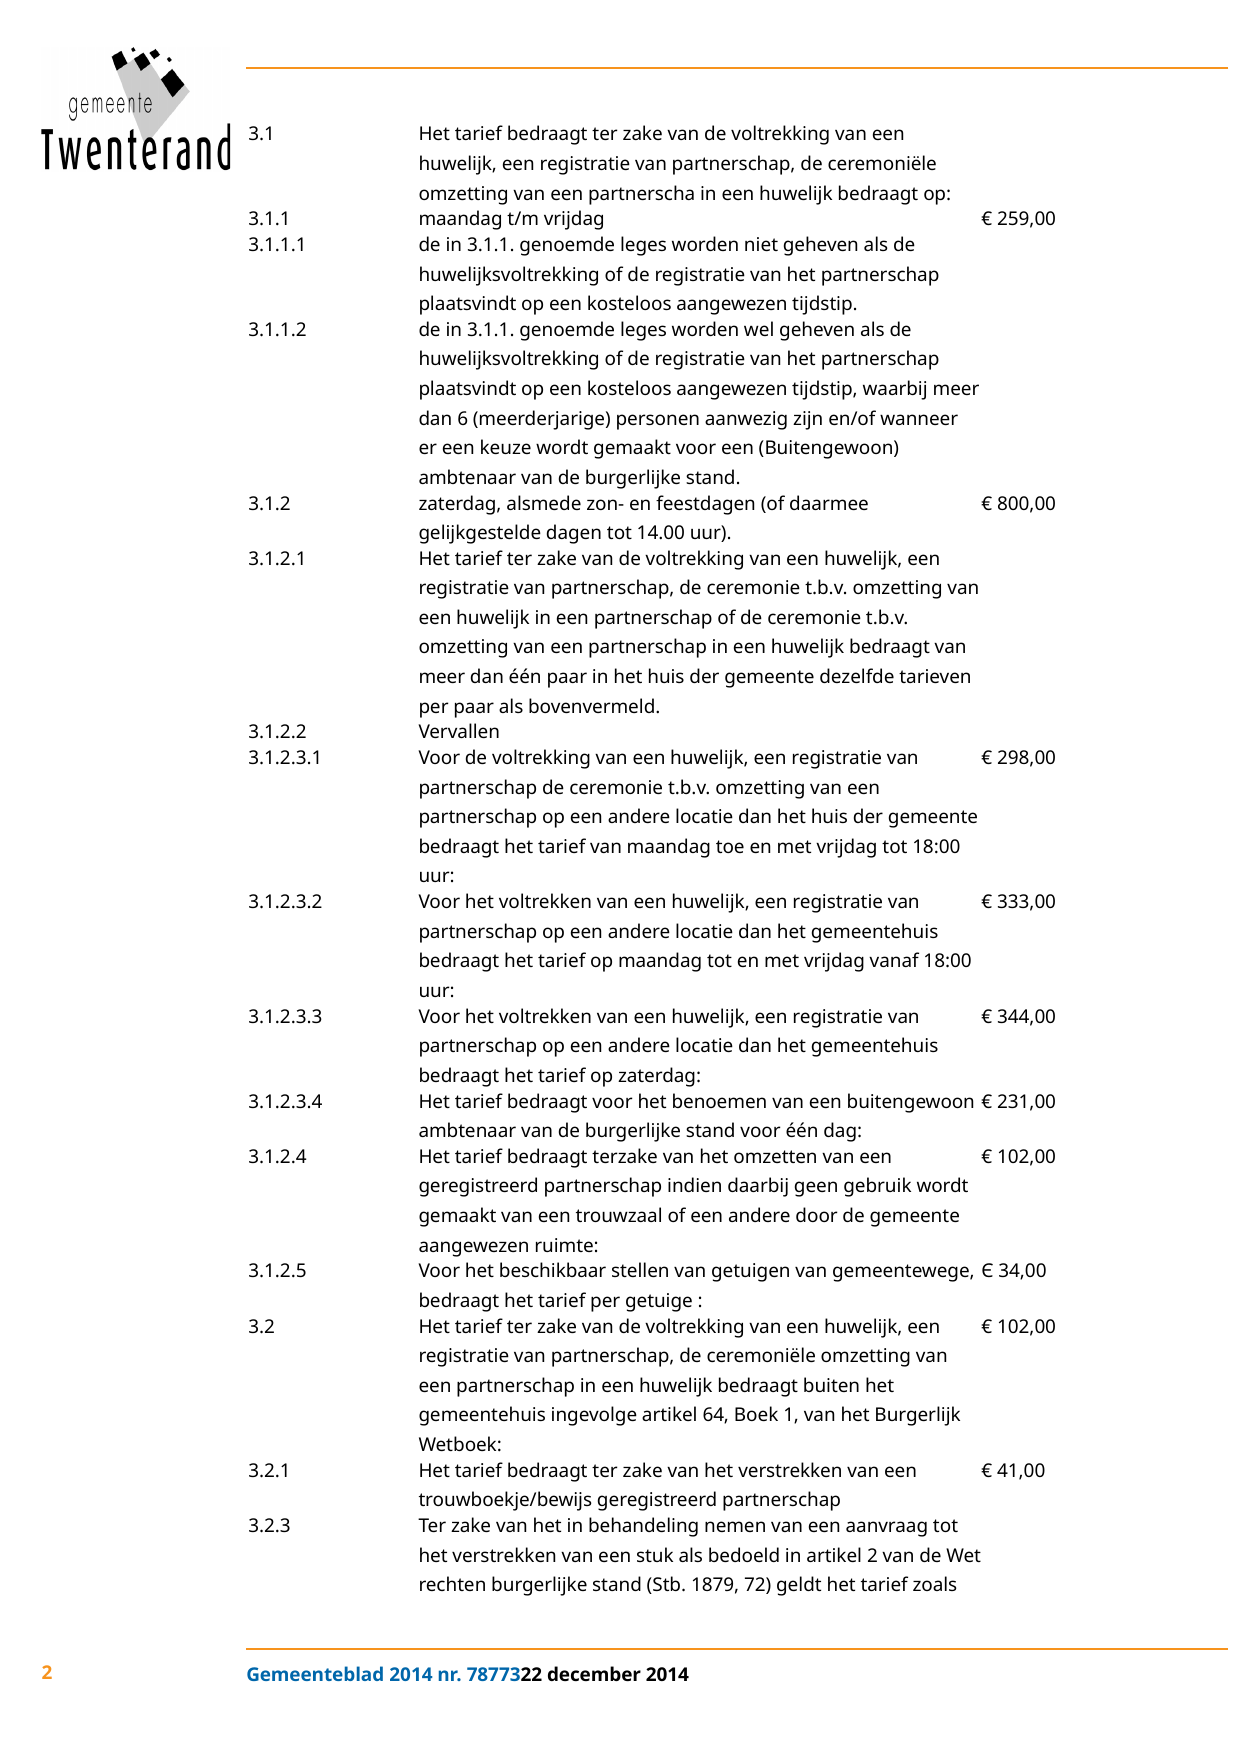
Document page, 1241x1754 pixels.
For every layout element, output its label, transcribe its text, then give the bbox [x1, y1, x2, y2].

table_cell Ter zake van het in behandeling nemen van een aanvraag tot het verstrekken van een stuk als bedoeld in artikel 2 van de Wet rechten burgerlijke stand (Stb. 1879, 72) geldt het tarief zoals [418, 1512, 981, 1597]
table_cell € 259,00 [981, 205, 1152, 231]
table_cell Het tarief bedraagt terzake van het omzetten van een geregistreerd partnerschap indien daarbij geen gebruik wordt gemaakt van een trouwzaal of een andere door de gemeente aangewezen ruimte: [418, 1143, 981, 1258]
table_cell € 231,00 [981, 1088, 1152, 1143]
table_cell [981, 1512, 1152, 1597]
table_cell 3.1.2.3.4 [248, 1088, 418, 1143]
table_header Het tarief bedraagt ter zake van de voltrekking van een huwelijk, een registratie van partnerschap, de ceremoniële omzetting van een partnerscha in een huwelijk bedraagt op: [418, 121, 981, 205]
table_cell 3.1.2.3.2 [248, 889, 418, 1003]
table_cell € 298,00 [981, 744, 1152, 888]
table_cell Voor de voltrekking van een huwelijk, een registratie van partnerschap de ceremonie t.b.v. omzetting van een partnerschap op een andere locatie dan het huis der gemeente bedraagt het tarief van maandag toe en met vrijdag tot 18:00 uur: [418, 744, 981, 888]
table_cell Het tarief ter zake van de voltrekking van een huwelijk, een registratie van partnerschap, de ceremoniële omzetting van een partnerschap in een huwelijk bedraagt buiten het gemeentehuis ingevolge artikel 64, Boek 1, van het Burgerlijk Wetboek: [418, 1313, 981, 1457]
table_cell [981, 719, 1152, 744]
table_cell Є 34,00 [981, 1258, 1152, 1313]
table_cell de in 3.1.1. genoemde leges worden niet geheven als de huwelijksvoltrekking of de registratie van het partnerschap plaatsvindt op een kosteloos aangewezen tijdstip. [418, 231, 981, 316]
table_cell Vervallen [418, 719, 981, 744]
table_cell Het tarief bedraagt voor het benoemen van een buitengewoon ambtenaar van de burgerlijke stand voor één dag: [418, 1088, 981, 1143]
table_cell € 102,00 [981, 1313, 1152, 1457]
table_cell Het tarief bedraagt ter zake van het verstrekken van een trouwboekje/bewijs geregistreerd partnerschap [418, 1457, 981, 1512]
table_cell Voor het voltrekken van een huwelijk, een registratie van partnerschap op een andere locatie dan het gemeentehuis bedraagt het tarief op maandag tot en met vrijdag vanaf 18:00 uur: [418, 889, 981, 1003]
table_cell 3.2.1 [248, 1457, 418, 1512]
table_cell € 800,00 [981, 490, 1152, 545]
table_cell 3.1.1 [248, 205, 418, 231]
table_cell € 333,00 [981, 889, 1152, 1003]
table_header 3.1 [248, 121, 418, 205]
table_cell 3.1.1.2 [248, 316, 418, 490]
table_cell de in 3.1.1. genoemde leges worden wel geheven als de huwelijksvoltrekking of de registratie van het partnerschap plaatsvindt op een kosteloos aangewezen tijdstip, waarbij meer dan 6 (meerderjarige) personen aanwezig zijn en/of wanneer er een keuze wordt gemaakt voor een (Buitengewoon) ambtenaar van de burgerlijke stand. [418, 316, 981, 490]
table_cell 3.1.2 [248, 490, 418, 545]
picture [41, 47, 231, 172]
table_cell zaterdag, alsmede zon- en feestdagen (of daarmee gelijkgestelde dagen tot 14.00 uur). [418, 490, 981, 545]
table_cell [981, 231, 1152, 316]
table_cell 3.1.2.5 [248, 1258, 418, 1313]
table_cell 3.1.2.2 [248, 719, 418, 744]
table_cell 3.1.1.1 [248, 231, 418, 316]
table_cell [981, 545, 1152, 719]
table_cell € 102,00 [981, 1143, 1152, 1258]
table_cell Voor het voltrekken van een huwelijk, een registratie van partnerschap op een andere locatie dan het gemeentehuis bedraagt het tarief op zaterdag: [418, 1003, 981, 1088]
table_cell Voor het beschikbaar stellen van getuigen van gemeentewege, bedraagt het tarief per getuige : [418, 1258, 981, 1313]
table_cell 3.1.2.3.1 [248, 744, 418, 888]
table_header [981, 121, 1152, 205]
table_cell 3.1.2.1 [248, 545, 418, 719]
table_cell 3.2.3 [248, 1512, 418, 1597]
table_cell € 41,00 [981, 1457, 1152, 1512]
table_cell € 344,00 [981, 1003, 1152, 1088]
table_cell 3.1.2.4 [248, 1143, 418, 1258]
table_cell 3.1.2.3.3 [248, 1003, 418, 1088]
table_cell maandag t/m vrijdag [418, 205, 981, 231]
table_cell 3.2 [248, 1313, 418, 1457]
table_cell Het tarief ter zake van de voltrekking van een huwelijk, een registratie van partnerschap, de ceremonie t.b.v. omzetting van een huwelijk in een partnerschap of de ceremonie t.b.v. omzetting van een partnerschap in een huwelijk bedraagt van meer dan één paar in het huis der gemeente dezelfde tarieven per paar als bovenvermeld. [418, 545, 981, 719]
table_cell [981, 316, 1152, 490]
